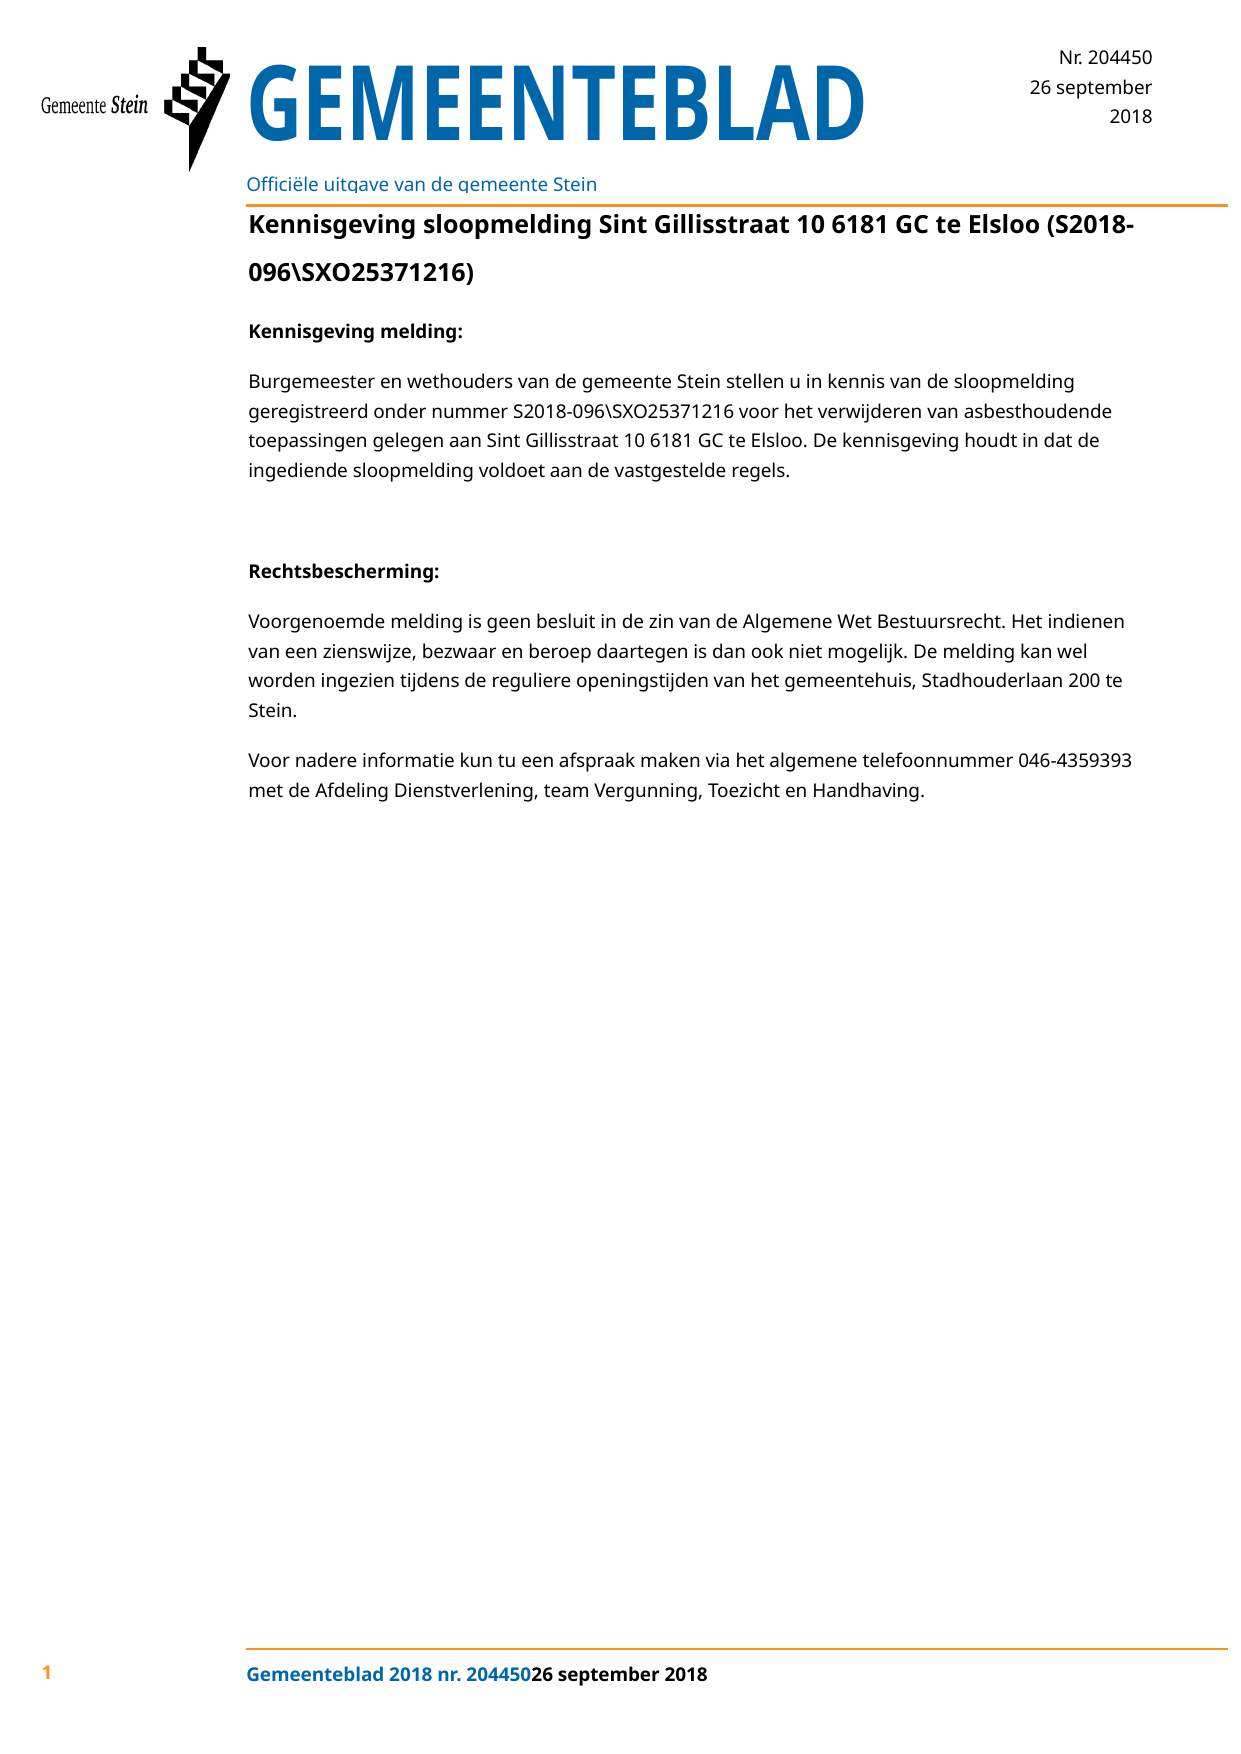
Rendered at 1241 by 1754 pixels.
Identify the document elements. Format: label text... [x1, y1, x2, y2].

picture [41, 47, 231, 172]
text Burgemeester en wethouders van de gemeente Stein stellen u in kennis van de sloopmelding geregistreerd onder nummer S2018-096\SXO25371216 voor het verwijderen van asbesthoudende toepassingen gelegen aan Sint Gillisstraat 10 6181 GC te Elsloo. De kennisgeving houdt in dat de ingediende sloopmelding voldoet aan de vastgestelde regels. [248, 368, 1152, 483]
text Kennisgeving melding: [248, 318, 1152, 344]
text Kennisgeving sloopmelding Sint Gillisstraat 10 6181 GC te Elsloo (S2018-096\SXO25371216) [248, 207, 1152, 288]
text Voorgenoemde melding is geen besluit in de zin van de Algemene Wet Bestuursrecht. Het indienen van een zienswijze, bezwaar en beroep daartegen is dan ook niet mogelijk. De melding kan wel worden ingezien tijdens de reguliere openingstijden van het gemeentehuis, Stadhouderlaan 200 te Stein. [248, 608, 1152, 723]
text Voor nadere informatie kun tu een afspraak maken via het algemene telefoonnummer 046-4359393 met de Afdeling Dienstverlening, team Vergunning, Toezicht en Handhaving. [248, 747, 1152, 803]
text Rechtsbescherming: [248, 558, 1152, 584]
